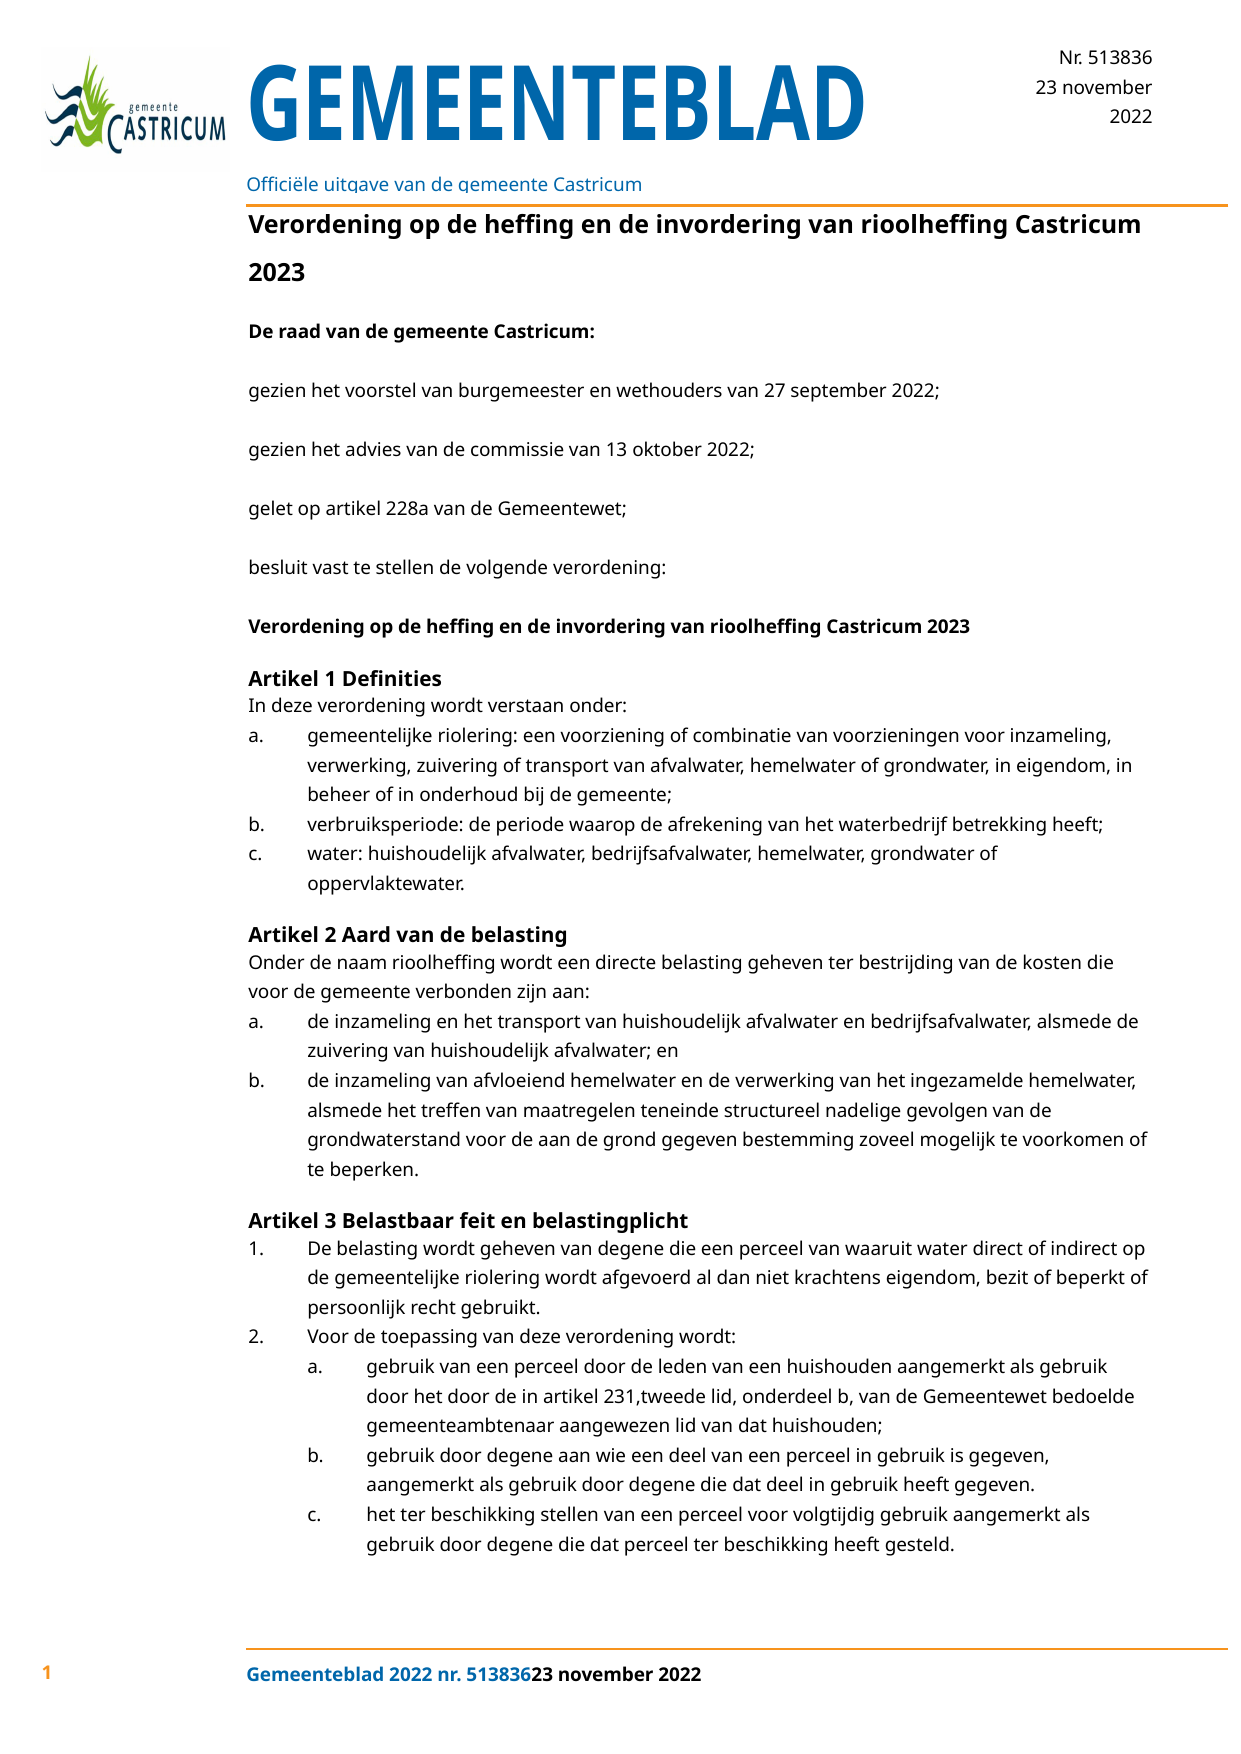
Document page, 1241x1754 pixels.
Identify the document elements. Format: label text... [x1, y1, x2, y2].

text De raad van de gemeente Castricum: [248, 318, 1152, 344]
text Artikel 1 Definities [248, 664, 1152, 693]
list het ter beschikking stellen van een perceel voor volgtijdig gebruik aangemerkt als gebruik door degene die dat perceel ter beschikking heeft gesteld. [307, 1501, 1152, 1556]
text Artikel 2 Aard van de belasting [248, 921, 1152, 949]
list de inzameling en het transport van huishoudelijk afvalwater en bedrijfsafvalwater, alsmede de zuivering van huishoudelijk afvalwater; en [248, 1008, 1152, 1063]
list gebruik van een perceel door de leden van een huishouden aangemerkt als gebruik door het door de in artikel 231,tweede lid, onderdeel b, van de Gemeentewet bedoelde gemeenteambtenaar aangewezen lid van dat huishouden; [307, 1353, 1152, 1438]
list water: huishoudelijk afvalwater, bedrijfsafvalwater, hemelwater, grondwater of oppervlaktewater. [248, 841, 1152, 896]
list De belasting wordt geheven van degene die een perceel van waaruit water direct of indirect op de gemeentelijke riolering wordt afgevoerd al dan niet krachtens eigendom, bezit of beperkt of persoonlijk recht gebruikt. [248, 1235, 1152, 1320]
list Voor de toepassing van deze verordening wordt: [248, 1324, 1152, 1349]
picture [41, 47, 231, 172]
list gemeentelijke riolering: een voorziening of combinatie van voorzieningen voor inzameling, verwerking, zuivering of transport van afvalwater, hemelwater of grondwater, in eigendom, in beheer of in onderhoud bij de gemeente; [248, 722, 1152, 807]
list de inzameling van afvloeiend hemelwater en de verwerking van het ingezamelde hemelwater, alsmede het treffen van maatregelen teneinde structureel nadelige gevolgen van de grondwaterstand voor de aan de grond gegeven bestemming zoveel mogelijk te voorkomen of te beperken. [248, 1067, 1152, 1182]
text In deze verordening wordt verstaan onder: [248, 693, 1152, 718]
text gelet op artikel 228a van de Gemeentewet; [248, 495, 1152, 521]
text Onder de naam rioolheffing wordt een directe belasting geheven ter bestrijding van de kosten die voor de gemeente verbonden zijn aan: [248, 949, 1152, 1004]
text besluit vast te stellen de volgende verordening: [248, 554, 1152, 580]
text gezien het voorstel van burgemeester en wethouders van 27 september 2022; [248, 377, 1152, 403]
text Verordening op de heffing en de invordering van rioolheffing Castricum 2023 [248, 207, 1152, 288]
text Artikel 3 Belastbaar feit en belastingplicht [248, 1206, 1152, 1235]
list verbruiksperiode: de periode waarop de afrekening van het waterbedrijf betrekking heeft; [248, 811, 1152, 837]
text Verordening op de heffing en de invordering van rioolheffing Castricum 2023 [248, 614, 1152, 639]
list gebruik door degene aan wie een deel van een perceel in gebruik is gegeven, aangemerkt als gebruik door degene die dat deel in gebruik heeft gegeven. [307, 1442, 1152, 1497]
text gezien het advies van de commissie van 13 oktober 2022; [248, 436, 1152, 462]
